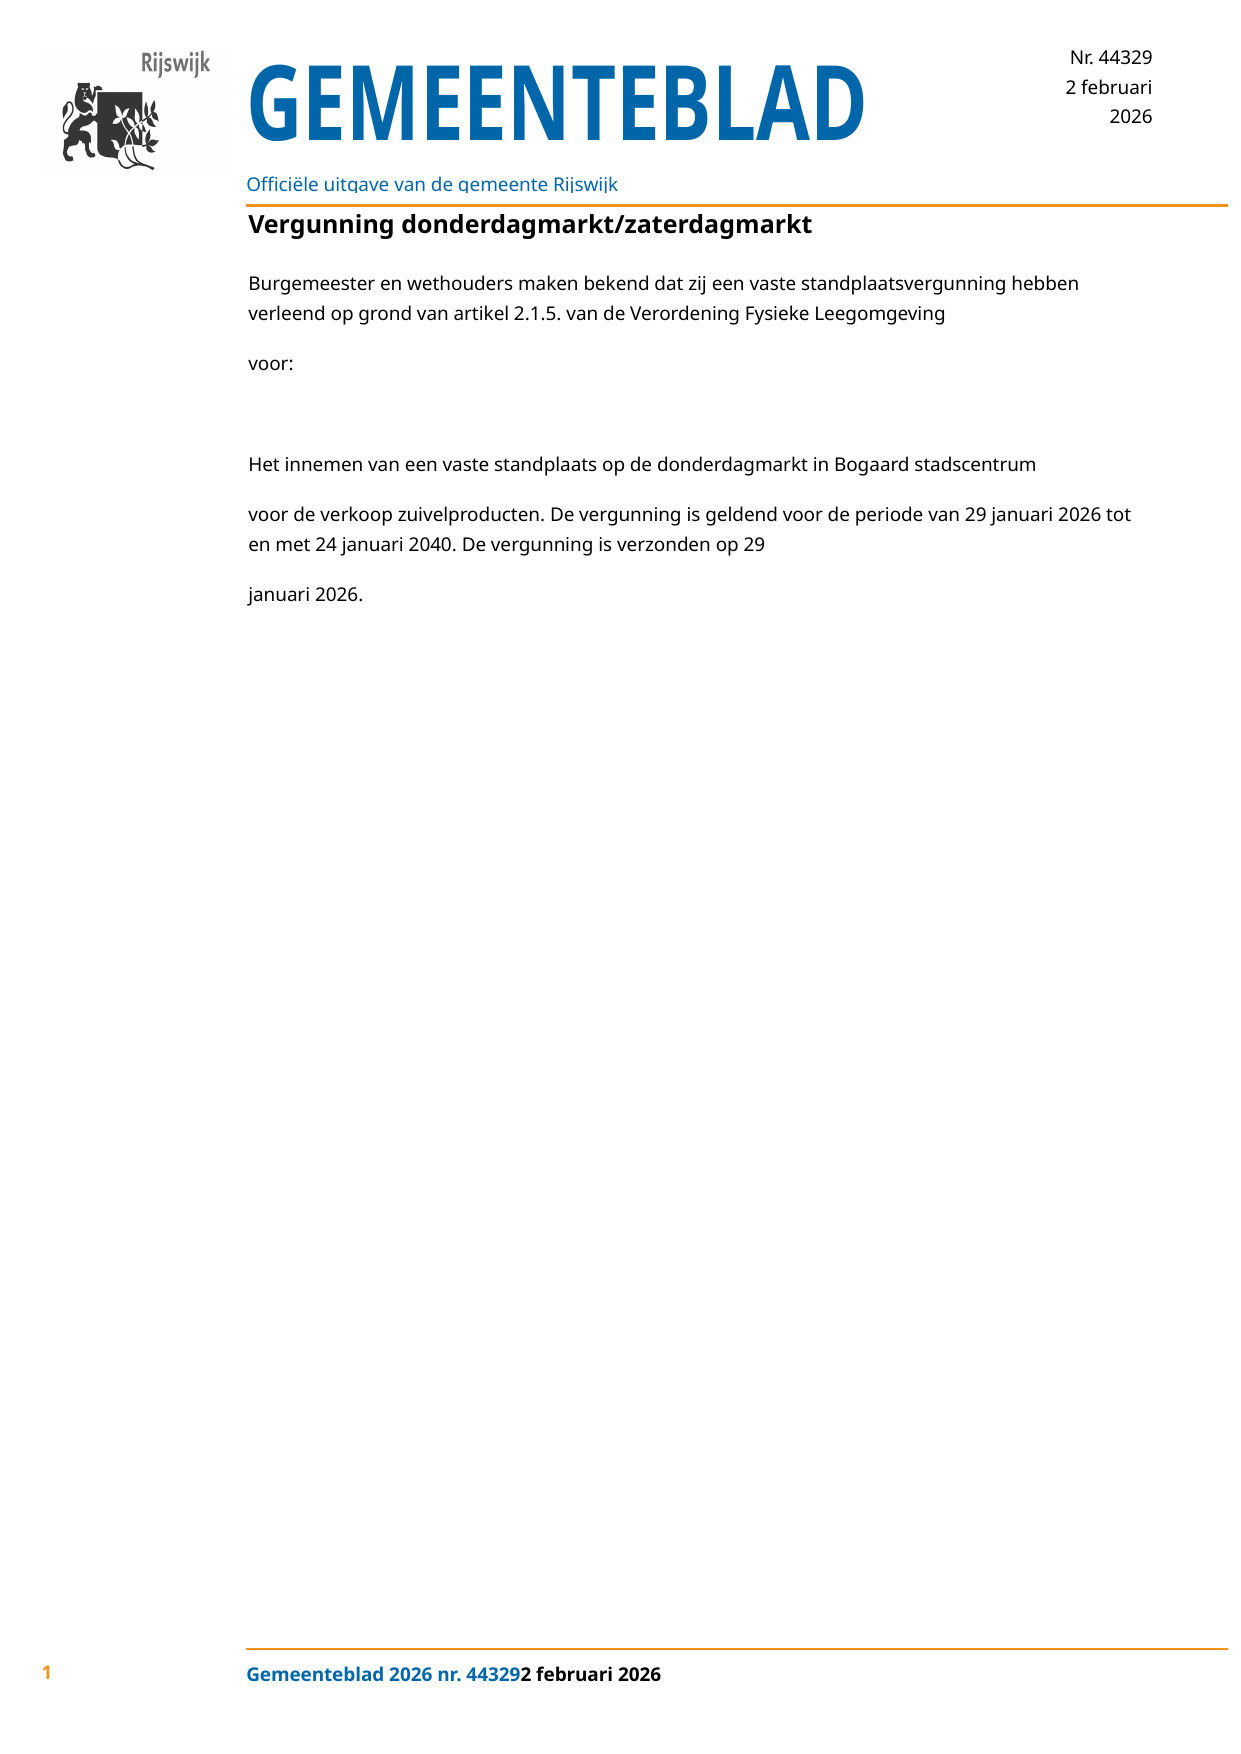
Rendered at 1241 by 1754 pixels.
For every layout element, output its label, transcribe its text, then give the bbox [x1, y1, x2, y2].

text januari 2026. [248, 582, 1152, 607]
picture [41, 47, 231, 172]
text voor: [248, 350, 1152, 376]
text Het innemen van een vaste standplaats op de donderdagmarkt in Bogaard stadscentrum [248, 451, 1152, 477]
text Vergunning donderdagmarkt/zaterdagmarkt [248, 207, 1152, 241]
text Burgemeester en wethouders maken bekend dat zij een vaste standplaatsvergunning hebben verleend op grond van artikel 2.1.5. van de Verordening Fysieke Leegomgeving [248, 270, 1152, 326]
text voor de verkoop zuivelproducten. De vergunning is geldend voor de periode van 29 januari 2026 tot en met 24 januari 2040. De vergunning is verzonden op 29 [248, 502, 1152, 557]
